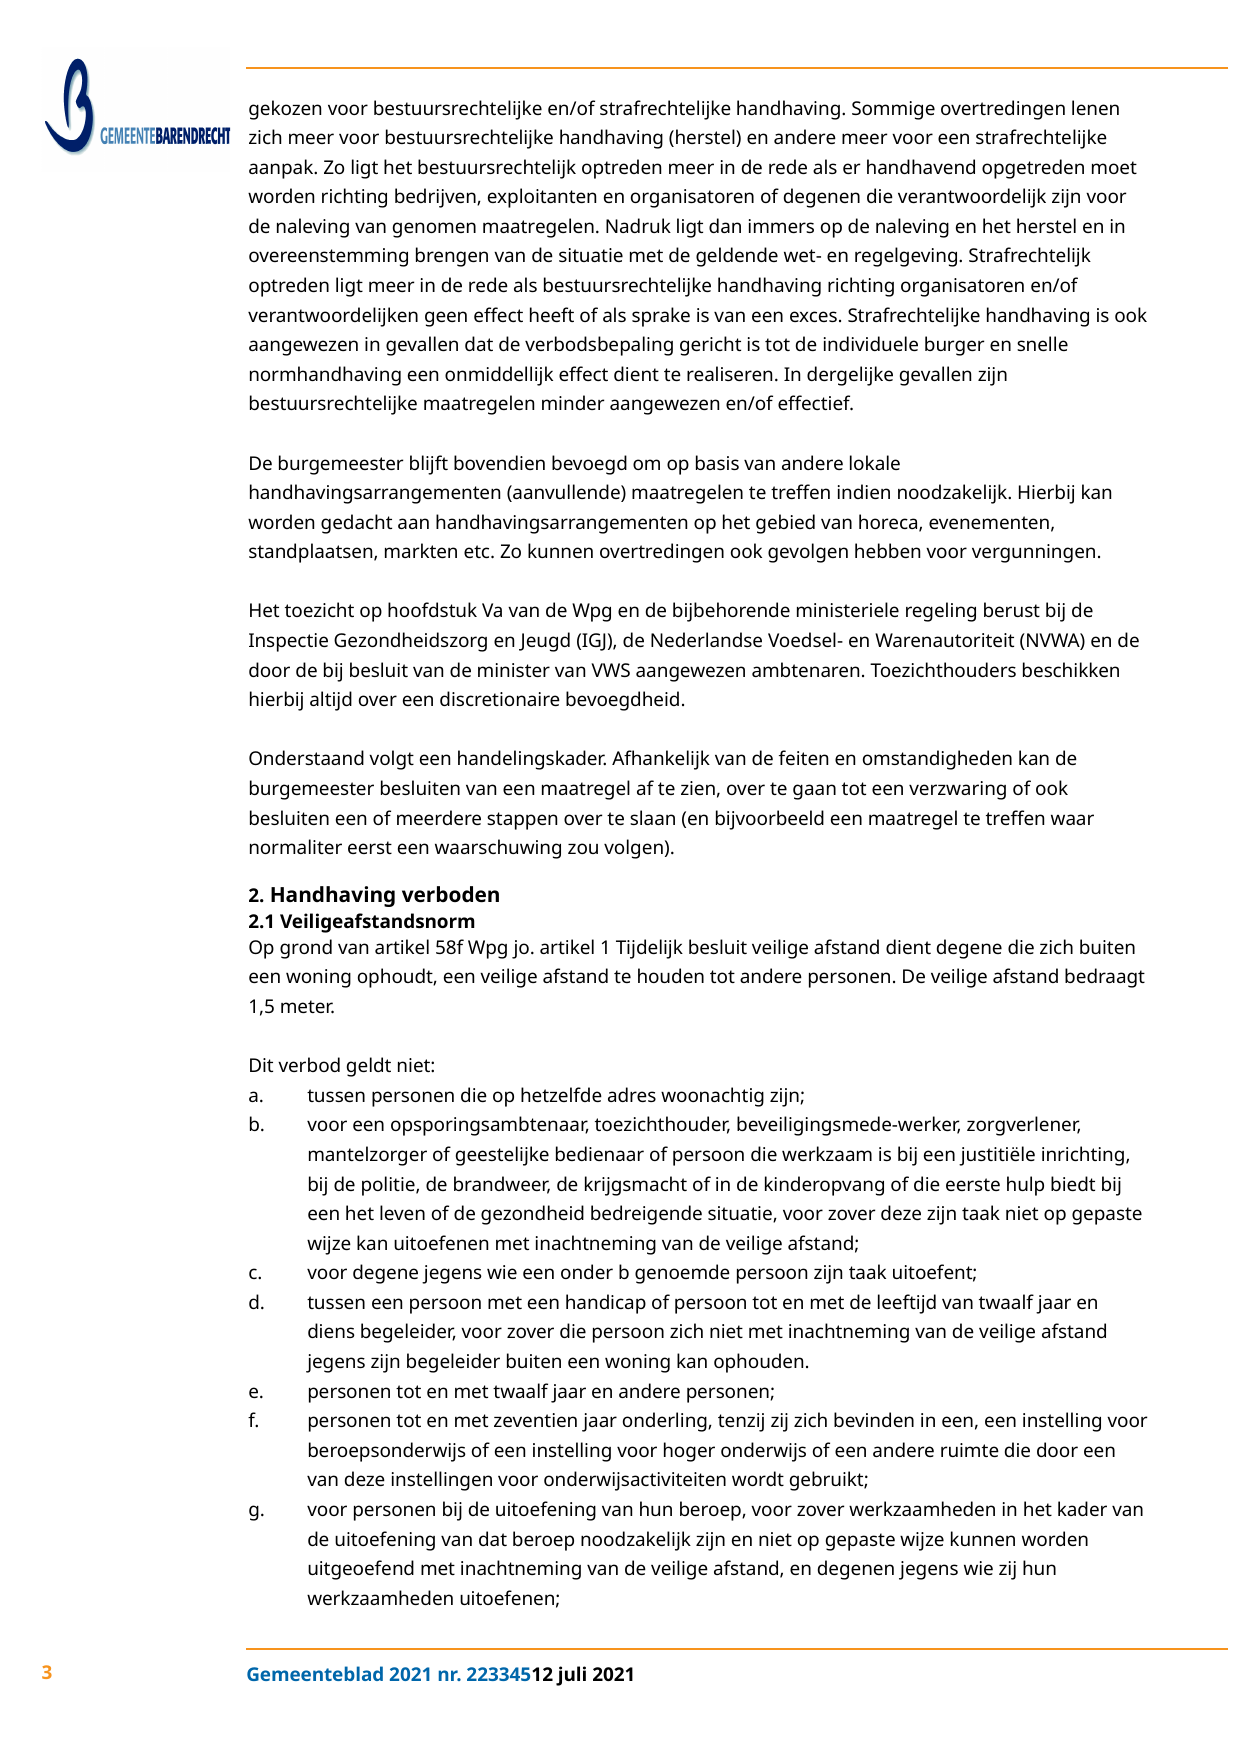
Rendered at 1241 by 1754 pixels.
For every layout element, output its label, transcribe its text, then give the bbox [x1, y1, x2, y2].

text 2. Handhaving verboden [248, 880, 1152, 908]
list voor een opsporingsambtenaar, toezichthouder, beveiligingsmede-werker, zorgverlener, mantelzorger of geestelijke bedienaar of persoon die werkzaam is bij een justitiële inrichting, bij de politie, de brandweer, de krijgsmacht of in de kinderopvang of die eerste hulp biedt bij een het leven of de gezondheid bedreigende situatie, voor zover deze zijn taak niet op gepaste wijze kan uitoefenen met inachtneming van de veilige afstand; [248, 1112, 1152, 1256]
list tussen personen die op hetzelfde adres woonachtig zijn; [248, 1082, 1152, 1108]
text De burgemeester blijft bovendien bevoegd om op basis van andere lokale handhavingsarrangementen (aanvullende) maatregelen te treffen indien noodzakelijk. Hierbij kan worden gedacht aan handhavingsarrangementen op het gebied van horeca, evenementen, standplaatsen, markten etc. Zo kunnen overtredingen ook gevolgen hebben voor vergunningen. [248, 450, 1152, 564]
picture [41, 47, 231, 172]
text Dit verbod geldt niet: [248, 1052, 1152, 1078]
list personen tot en met zeventien jaar onderling, tenzij zij zich bevinden in een, een instelling voor beroepsonderwijs of een instelling voor hoger onderwijs of een andere ruimte die door een van deze instellingen voor onderwijsactiviteiten wordt gebruikt; [248, 1407, 1152, 1492]
list voor degene jegens wie een onder b genoemde persoon zijn taak uitoefent; [248, 1259, 1152, 1285]
text gekozen voor bestuursrechtelijke en/of strafrechtelijke handhaving. Sommige overtredingen lenen zich meer voor bestuursrechtelijke handhaving (herstel) en andere meer voor een strafrechtelijke aanpak. Zo ligt het bestuursrechtelijk optreden meer in de rede als er handhavend opgetreden moet worden richting bedrijven, exploitanten en organisatoren of degenen die verantwoordelijk zijn voor de naleving van genomen maatregelen. Nadruk ligt dan immers op de naleving en het herstel en in overeenstemming brengen van de situatie met de geldende wet- en regelgeving. Strafrechtelijk optreden ligt meer in de rede als bestuursrechtelijke handhaving richting organisatoren en/of verantwoordelijken geen effect heeft of als sprake is van een exces. Strafrechtelijke handhaving is ook aangewezen in gevallen dat de verbodsbepaling gericht is tot de individuele burger en snelle normhandhaving een onmiddellijk effect dient te realiseren. In dergelijke gevallen zijn bestuursrechtelijke maatregelen minder aangewezen en/of effectief. [248, 95, 1152, 416]
list personen tot en met twaalf jaar en andere personen; [248, 1378, 1152, 1404]
list voor personen bij de uitoefening van hun beroep, voor zover werkzaamheden in het kader van de uitoefening van dat beroep noodzakelijk zijn en niet op gepaste wijze kunnen worden uitgeoefend met inachtneming van de veilige afstand, en degenen jegens wie zij hun werkzaamheden uitoefenen; [248, 1496, 1152, 1611]
text Op grond van artikel 58f Wpg jo. artikel 1 Tijdelijk besluit veilige afstand dient degene die zich buiten een woning ophoudt, een veilige afstand te houden tot andere personen. De veilige afstand bedraagt 1,5 meter. [248, 934, 1152, 1019]
text 2.1 Veiligeafstandsnorm [248, 908, 1152, 934]
text Het toezicht op hoofdstuk Va van de Wpg en de bijbehorende ministeriele regeling berust bij de Inspectie Gezondheidszorg en Jeugd (IGJ), de Nederlandse Voedsel- en Warenautoriteit (NVWA) en de door de bij besluit van de minister van VWS aangewezen ambtenaren. Toezichthouders beschikken hierbij altijd over een discretionaire bevoegdheid. [248, 598, 1152, 712]
text Onderstaand volgt een handelingskader. Afhankelijk van de feiten en omstandigheden kan de burgemeester besluiten van een maatregel af te zien, over te gaan tot een verzwaring of ook besluiten een of meerdere stappen over te slaan (en bijvoorbeeld een maatregel te treffen waar normaliter eerst een waarschuwing zou volgen). [248, 746, 1152, 860]
list tussen een persoon met een handicap of persoon tot en met de leeftijd van twaalf jaar en diens begeleider, voor zover die persoon zich niet met inachtneming van de veilige afstand jegens zijn begeleider buiten een woning kan ophouden. [248, 1289, 1152, 1374]
